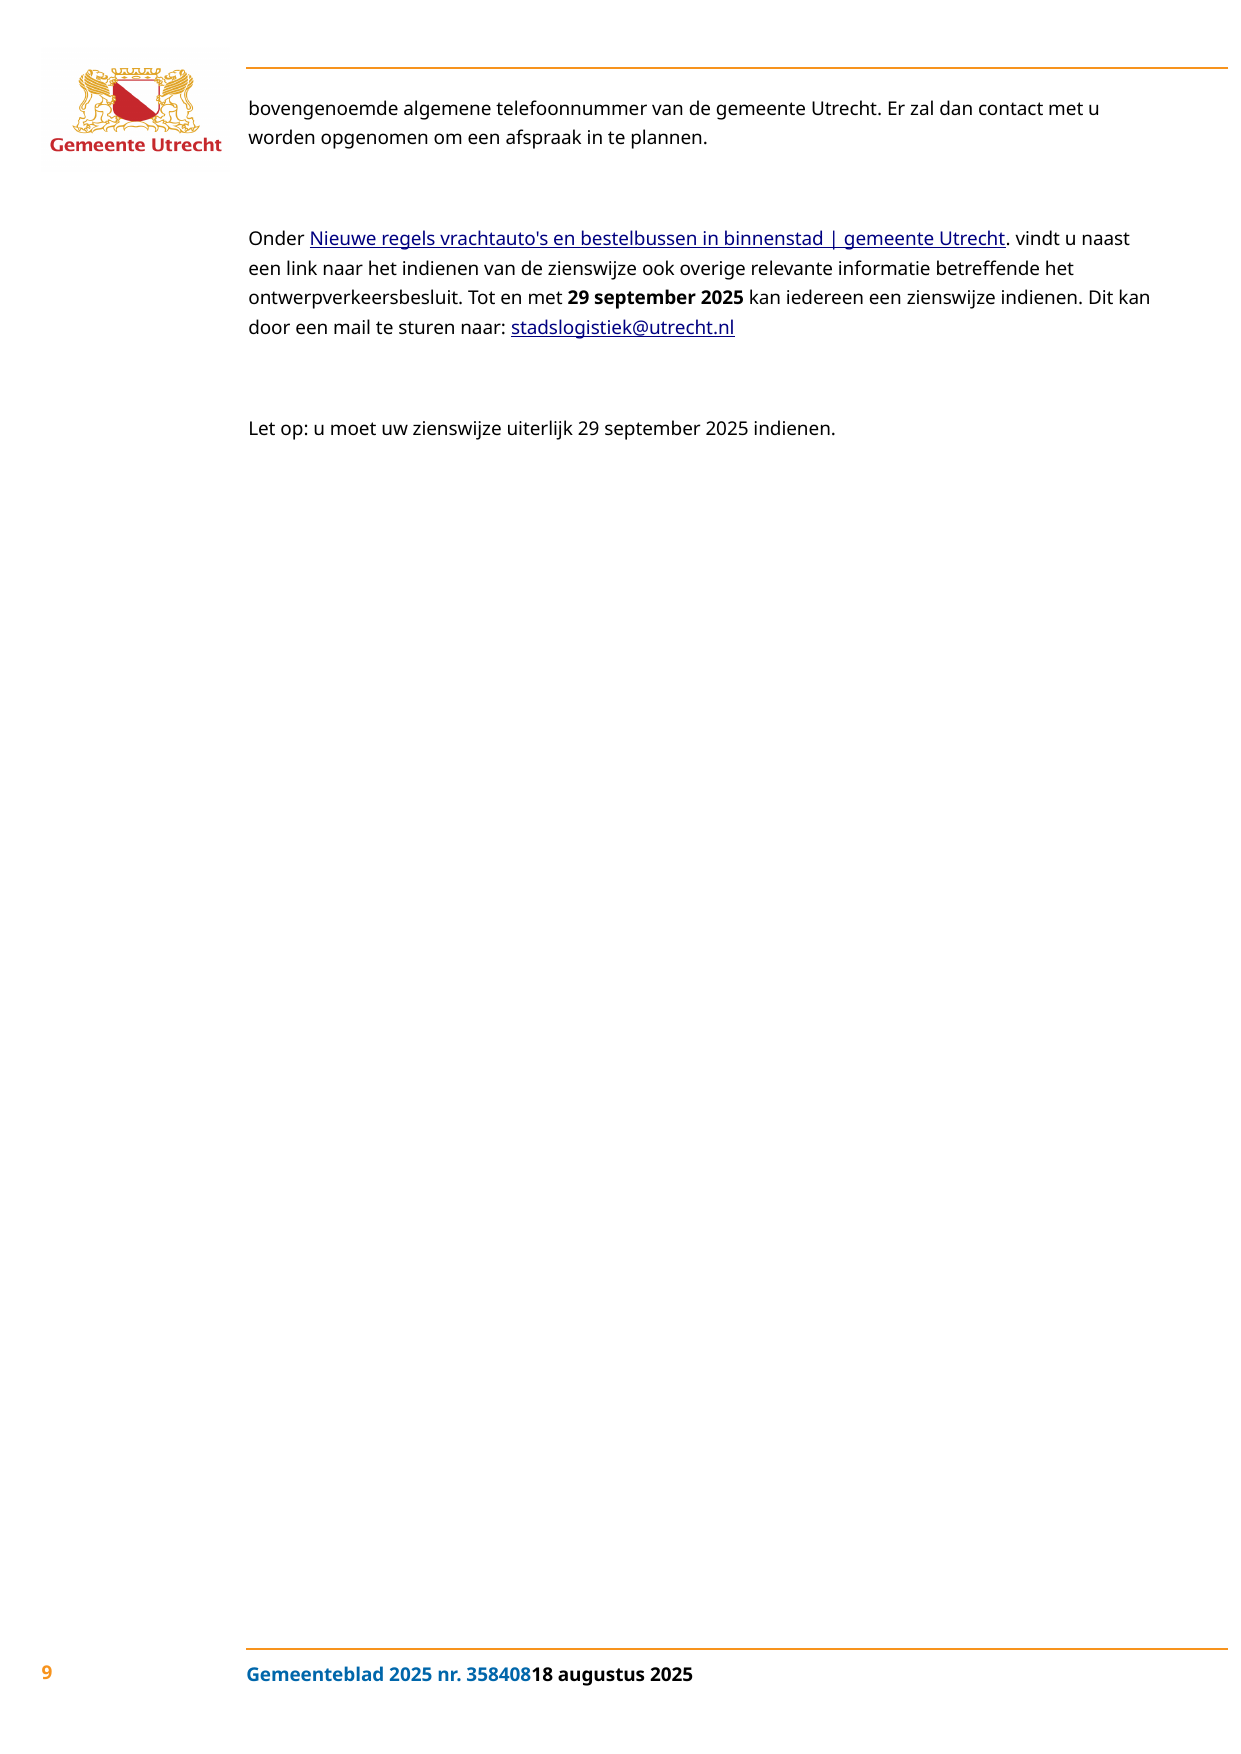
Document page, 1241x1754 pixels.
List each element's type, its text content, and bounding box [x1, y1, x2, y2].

text bovengenoemde algemene telefoonnummer van de gemeente Utrecht. Er zal dan contact met u worden opgenomen om een afspraak in te plannen. [248, 95, 1152, 150]
text Onder Nieuwe regels vrachtauto's en bestelbussen in binnenstad | gemeente Utrecht. vindt u naast een link naar het indienen van de zienswijze ook overige relevante informatie betreffende het ontwerpverkeersbesluit. Tot en met 29 september 2025 kan iedereen een zienswijze indienen. Dit kan door een mail te sturen naar: stadslogistiek@utrecht.nl [248, 225, 1152, 340]
text Let op: u moet uw zienswijze uiterlijk 29 september 2025 indienen. [248, 415, 1152, 441]
picture [41, 47, 231, 172]
